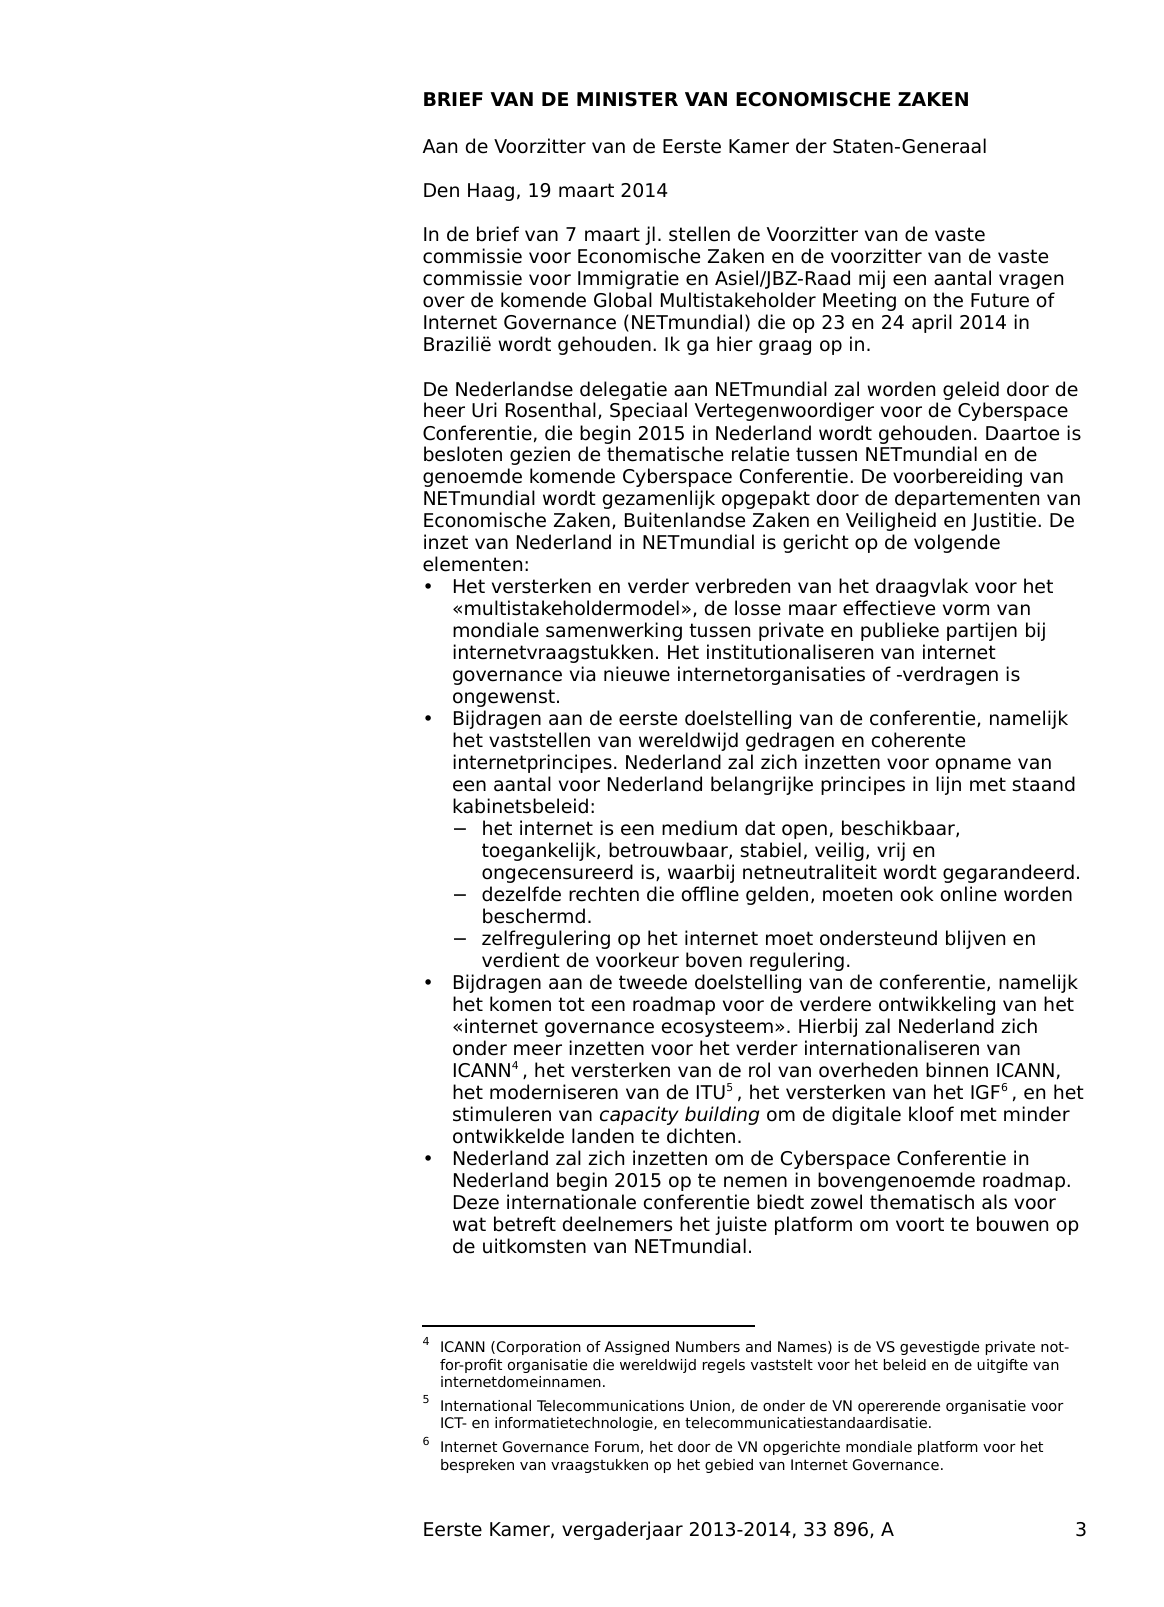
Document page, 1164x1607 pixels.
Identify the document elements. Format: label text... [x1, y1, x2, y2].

text In de brief van 7 maart jl. stellen de Voorzitter van de vaste commissie voor Economische Zaken en de voorzitter van de vaste commissie voor Immigratie en Asiel/JBZ-Raad mij een aantal vragen over de komende Global Multistakeholder Meeting on the Future of Internet Governance (NETmundial) die op 23 en 24 april 2014 in Brazilië wordt gehouden. Ik ga hier graag op in. [422, 224, 1087, 356]
text International Telecommunications Union, de onder de VN opererende organisatie voor ICT- en informatietechnologie, en telecommunicatiestandaardisatie. [422, 1393, 1087, 1432]
text Den Haag, 19 maart 2014 [422, 180, 1087, 202]
text Internet Governance Forum, het door de VN opgerichte mondiale platform voor het bespreken van vraagstukken op het gebied van Internet Governance. [422, 1435, 1087, 1474]
text De Nederlandse delegatie aan NETmundial zal worden geleid door de heer Uri Rosenthal, Speciaal Vertegenwoordiger voor de Cyberspace Conferentie, die begin 2015 in Nederland wordt gehouden. Daartoe is besloten gezien de thematische relatie tussen NETmundial en de genoemde komende Cyberspace Conferentie. De voorbereiding van NETmundial wordt gezamenlijk opgepakt door de departementen van Economische Zaken, Buitenlandse Zaken en Veiligheid en Justitie. De inzet van Nederland in NETmundial is gericht op de volgende elementen: [422, 378, 1087, 576]
text • Het versterken en verder verbreden van het draagvlak voor het «multistakeholdermodel», de losse maar effectieve vorm van mondiale samenwerking tussen private en publieke partijen bij internetvraagstukken. Het institutionaliseren van internet governance via nieuwe internetorganisaties of -verdragen is ongewenst. [422, 576, 1087, 708]
subtitle BRIEF VAN DE MINISTER VAN ECONOMISCHE ZAKEN [422, 89, 1087, 111]
text Aan de Voorzitter van de Eerste Kamer der Staten-Generaal [422, 136, 1087, 158]
text − dezelfde rechten die offline gelden, moeten ook online worden beschermd. [452, 884, 1087, 928]
text − het internet is een medium dat open, beschikbaar, toegankelijk, betrouwbaar, stabiel, veilig, vrij en ongecensureerd is, waarbij netneutraliteit wordt gegarandeerd. [452, 818, 1087, 884]
text • Nederland zal zich inzetten om de Cyberspace Conferentie in Nederland begin 2015 op te nemen in bovengenoemde roadmap. Deze internationale conferentie biedt zowel thematisch als voor wat betreft deelnemers het juiste platform om voort te bouwen op de uitkomsten van NETmundial. [422, 1148, 1087, 1258]
text • Bijdragen aan de eerste doelstelling van de conferentie, namelijk het vaststellen van wereldwijd gedragen en coherente internetprincipes. Nederland zal zich inzetten voor opname van een aantal voor Nederland belangrijke principes in lijn met staand kabinetsbeleid: [422, 708, 1087, 818]
text − zelfregulering op het internet moet ondersteund blijven en verdient de voorkeur boven regulering. [452, 928, 1087, 972]
text ICANN (Corporation of Assigned Numbers and Names) is de VS gevestigde private not-for-profit organisatie die wereldwijd regels vaststelt voor het beleid en de uitgifte van internetdomeinnamen. [422, 1335, 1087, 1391]
text • Bijdragen aan de tweede doelstelling van de conferentie, namelijk het komen tot een roadmap voor de verdere ontwikkeling van het «internet governance ecosysteem». Hierbij zal Nederland zich onder meer inzetten voor het verder internationaliseren van ICANN, het versterken van de rol van overheden binnen ICANN, het moderniseren van de ITU, het versterken van het IGF, en het stimuleren van capacity building om de digitale kloof met minder ontwikkelde landen te dichten. [422, 972, 1087, 1148]
